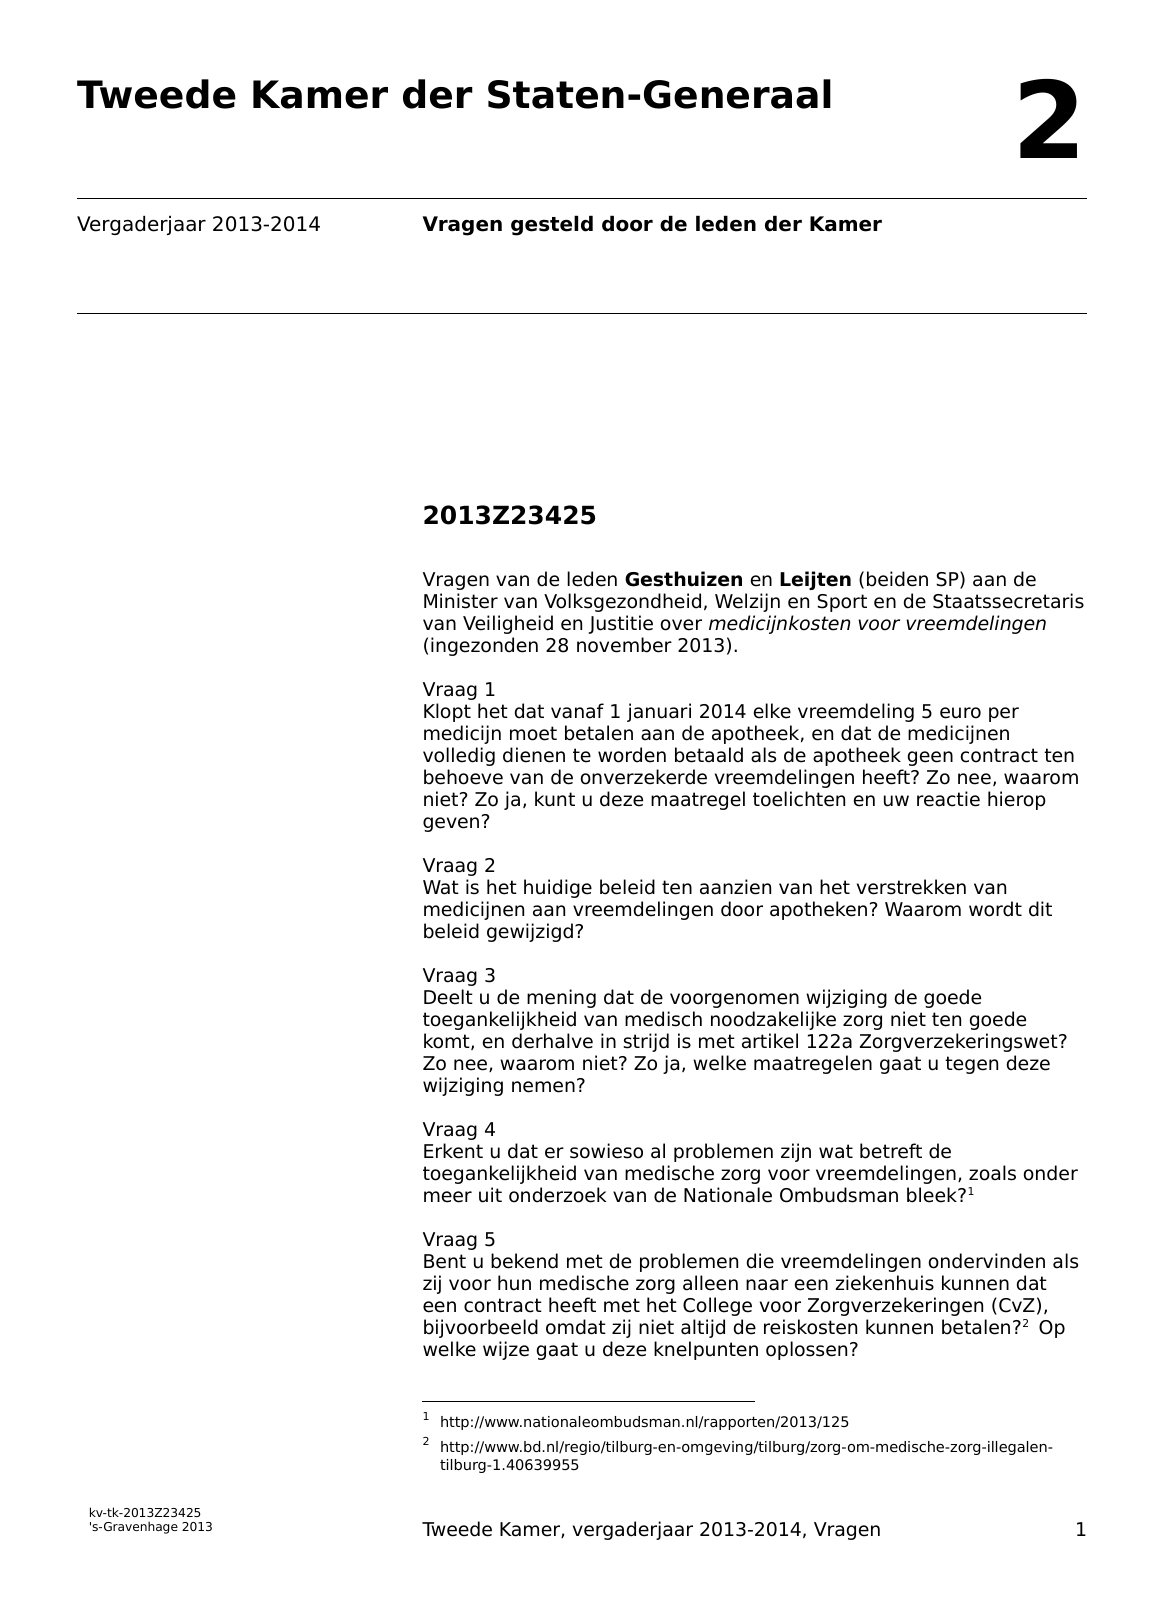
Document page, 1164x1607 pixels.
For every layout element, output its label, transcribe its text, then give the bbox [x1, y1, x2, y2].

text http://www.bd.nl/regio/tilburg-en-omgeving/tilburg/zorg-om-medische-zorg-illegalen-tilburg-1.40639955 [422, 1435, 1087, 1474]
text Wat is het huidige beleid ten aanzien van het verstrekken van medicijnen aan vreemdelingen door apotheken? Waarom wordt dit beleid gewijzigd? [422, 877, 1087, 943]
table_cell Vergaderjaar 2013-2014 [77, 199, 422, 313]
text 2013Z23425 [422, 501, 1087, 531]
text Bent u bekend met de problemen die vreemdelingen ondervinden als zij voor hun medische zorg alleen naar een ziekenhuis kunnen dat een contract heeft met het College voor Zorgverzekeringen (CvZ), bijvoorbeeld omdat zij niet altijd de reiskosten kunnen betalen? Op welke wijze gaat u deze knelpunten oplossen? [422, 1251, 1087, 1361]
table_header Tweede Kamer der Staten-Generaal [77, 59, 886, 198]
text Vraag 2 [422, 855, 1087, 877]
text Erkent u dat er sowieso al problemen zijn wat betreft de toegankelijkheid van medische zorg voor vreemdelingen, zoals onder meer uit onderzoek van de Nationale Ombudsman bleek? [422, 1141, 1087, 1207]
text kv-tk-2013Z23425 [88, 1506, 323, 1520]
text Vraag 5 [422, 1229, 1087, 1251]
table_cell Vragen gesteld door de leden der Kamer [422, 199, 1087, 313]
text http://www.nationaleombudsman.nl/rapporten/2013/125 [422, 1410, 1087, 1432]
text Vraag 3 [422, 965, 1087, 987]
text Vraag 1 [422, 679, 1087, 701]
text Deelt u de mening dat de voorgenomen wijziging de goede toegankelijkheid van medisch noodzakelijke zorg niet ten goede komt, en derhalve in strijd is met artikel 122a Zorgverzekeringswet? Zo nee, waarom niet? Zo ja, welke maatregelen gaat u tegen deze wijziging nemen? [422, 987, 1087, 1097]
text Klopt het dat vanaf 1 januari 2014 elke vreemdeling 5 euro per medicijn moet betalen aan de apotheek, en dat de medicijnen volledig dienen te worden betaald als de apotheek geen contract ten behoeve van de onverzekerde vreemdelingen heeft? Zo nee, waarom niet? Zo ja, kunt u deze maatregel toelichten en uw reactie hierop geven? [422, 701, 1087, 833]
text Vraag 4 [422, 1119, 1087, 1141]
text 's-Gravenhage 2013 [88, 1520, 323, 1534]
table_header 2 [886, 59, 1087, 198]
text Vragen van de leden Gesthuizen en Leijten (beiden SP) aan de Minister van Volksgezondheid, Welzijn en Sport en de Staatssecretaris van Veiligheid en Justitie over medicijnkosten voor vreemdelingen (ingezonden 28 november 2013). [422, 569, 1087, 657]
